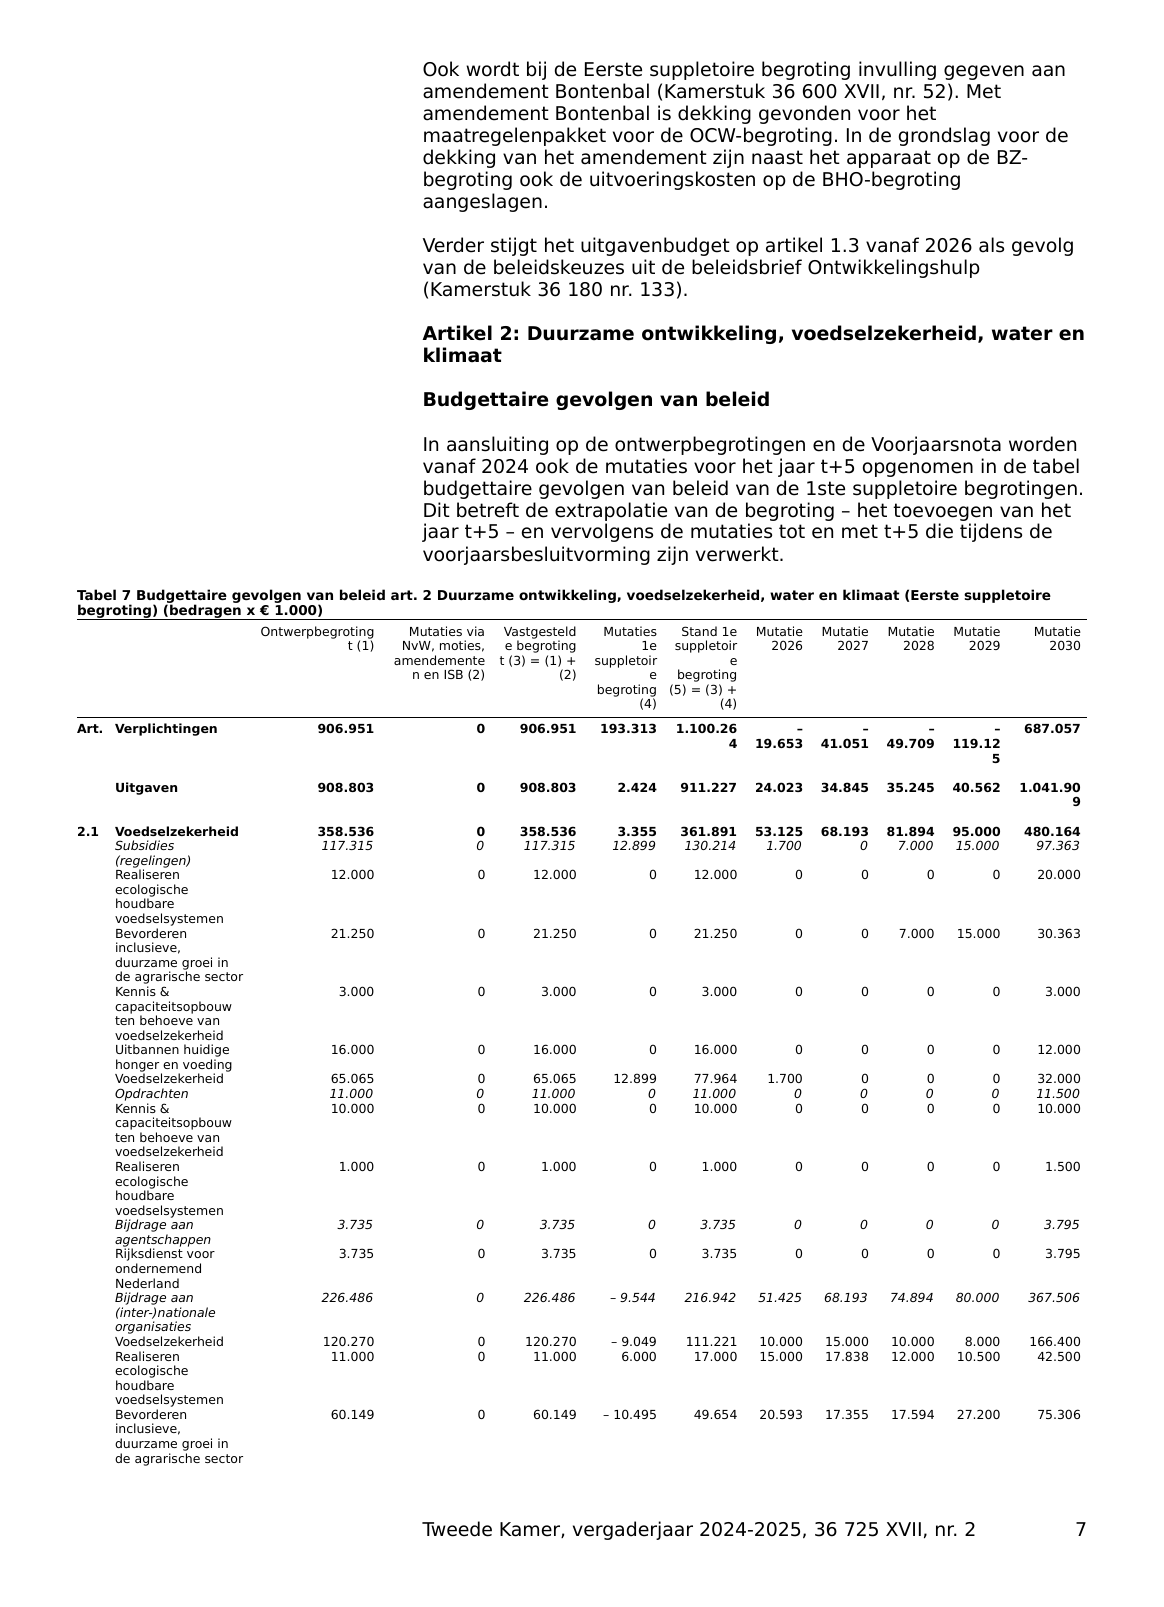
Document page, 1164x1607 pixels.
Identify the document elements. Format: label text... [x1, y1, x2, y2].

table_cell 0 [875, 868, 940, 927]
table_cell [77, 1408, 109, 1466]
table_cell Mutatie 2026 [743, 620, 809, 717]
table_cell [583, 810, 663, 824]
table_cell 8.000 [940, 1335, 1006, 1349]
table_cell 10.000 [491, 1102, 582, 1160]
table_cell [491, 766, 582, 781]
table_cell 16.000 [253, 1043, 380, 1072]
table_cell 0 [875, 1073, 940, 1087]
table_cell 0 [875, 1043, 940, 1072]
table_cell Bijdrage aan agentschappen [109, 1218, 253, 1247]
table_cell 367.506 [1006, 1291, 1087, 1335]
table_cell 0 [743, 1102, 809, 1160]
table_cell 3.795 [1006, 1248, 1087, 1291]
table_cell 0 [940, 1218, 1006, 1247]
table_cell Art. [77, 718, 109, 766]
table_cell 0 [583, 1160, 663, 1218]
table_cell 0 [380, 825, 491, 839]
table_cell 358.536 [253, 825, 380, 839]
table_cell Mutatie 2028 [875, 620, 940, 717]
table_cell 11.000 [663, 1087, 743, 1102]
table_cell Mutaties 1e suppletoire begroting (4) [583, 620, 663, 717]
table_cell – 19.653 [743, 718, 809, 766]
table_cell [77, 1291, 109, 1335]
table_cell 15.000 [940, 839, 1006, 868]
table_cell 3.735 [253, 1248, 380, 1291]
table_cell 0 [583, 1102, 663, 1160]
table_cell Mutatie 2030 [1006, 620, 1087, 717]
table_cell [77, 766, 109, 781]
table_cell 0 [380, 868, 491, 927]
table_cell Realiseren ecologische houdbare voedselsystemen [109, 868, 253, 927]
table_cell 12.000 [1006, 1043, 1087, 1072]
table_cell 0 [380, 1102, 491, 1160]
table_cell 7.000 [875, 927, 940, 985]
table_cell [77, 620, 109, 717]
table_cell 0 [809, 927, 874, 985]
table_cell – 119.125 [940, 718, 1006, 766]
table_cell 120.270 [491, 1335, 582, 1349]
table_cell 908.803 [491, 781, 582, 810]
table_cell [940, 810, 1006, 824]
table_cell 480.164 [1006, 825, 1087, 839]
table_cell [809, 766, 874, 781]
table_cell 0 [380, 1160, 491, 1218]
table_cell 0 [875, 1102, 940, 1160]
table_cell 3.735 [491, 1248, 582, 1291]
table_cell 21.250 [663, 927, 743, 985]
table_cell 12.899 [583, 839, 663, 868]
table_cell Opdrachten [109, 1087, 253, 1102]
table_cell – 9.049 [583, 1335, 663, 1349]
table_cell 193.313 [583, 718, 663, 766]
table_cell [1006, 766, 1087, 781]
table_cell 10.000 [253, 1102, 380, 1160]
table_cell 0 [583, 985, 663, 1043]
table_cell 80.000 [940, 1291, 1006, 1335]
table_cell 0 [583, 868, 663, 927]
table_cell 16.000 [491, 1043, 582, 1072]
table_cell 17.838 [809, 1350, 874, 1408]
table_cell 53.125 [743, 825, 809, 839]
table_cell 74.894 [875, 1291, 940, 1335]
table_cell 24.023 [743, 781, 809, 810]
table_cell [809, 810, 874, 824]
table_cell 3.735 [663, 1218, 743, 1247]
table_cell 1.700 [743, 839, 809, 868]
table_cell 77.964 [663, 1073, 743, 1087]
table_cell 1.700 [743, 1073, 809, 1087]
table_cell [875, 810, 940, 824]
table_cell [380, 810, 491, 824]
table_cell 21.250 [253, 927, 380, 985]
table_cell [77, 1335, 109, 1349]
table_cell 17.594 [875, 1408, 940, 1466]
table_cell 27.200 [940, 1408, 1006, 1466]
table_cell 0 [380, 1335, 491, 1349]
table_cell 60.149 [253, 1408, 380, 1466]
table_cell 908.803 [253, 781, 380, 810]
table_cell 17.355 [809, 1408, 874, 1466]
table_cell [380, 766, 491, 781]
table_cell 30.363 [1006, 927, 1087, 985]
table_cell [77, 1102, 109, 1160]
table_cell [77, 1350, 109, 1408]
table_cell 12.000 [491, 868, 582, 927]
table_cell 10.000 [663, 1102, 743, 1160]
table_cell Vastgestelde begroting t (3) = (1) + (2) [491, 620, 582, 717]
table_cell 6.000 [583, 1350, 663, 1408]
table_cell Kennis & capaciteitsopbouw ten behoeve van voedselzekerheid [109, 985, 253, 1043]
table_cell 0 [743, 1248, 809, 1291]
table_cell 0 [743, 927, 809, 985]
table_cell 15.000 [940, 927, 1006, 985]
table_cell 911.227 [663, 781, 743, 810]
table_cell Realiseren ecologische houdbare voedselsystemen [109, 1160, 253, 1218]
table_cell Subsidies (regelingen) [109, 839, 253, 868]
table_cell Verplichtingen [109, 718, 253, 766]
table_cell Voedselzekerheid [109, 1335, 253, 1349]
table_cell – 9.544 [583, 1291, 663, 1335]
table_cell 15.000 [809, 1335, 874, 1349]
table_cell [1006, 810, 1087, 824]
table_cell 906.951 [491, 718, 582, 766]
table_cell 0 [875, 1160, 940, 1218]
subtitle Artikel 2: Duurzame ontwikkeling, voedselzekerheid, water en klimaat [422, 323, 1087, 367]
table_cell 3.735 [253, 1218, 380, 1247]
subtitle Budgettaire gevolgen van beleid [422, 389, 1087, 411]
table_cell 2.1 [77, 825, 109, 839]
table_cell 226.486 [253, 1291, 380, 1335]
table_cell – 41.051 [809, 718, 874, 766]
table_cell 3.735 [663, 1248, 743, 1291]
table_cell Mutaties via NvW, moties, amendementen en ISB (2) [380, 620, 491, 717]
table_cell 0 [380, 839, 491, 868]
table_cell 0 [940, 1160, 1006, 1218]
table_cell – 49.709 [875, 718, 940, 766]
table_cell 3.735 [491, 1218, 582, 1247]
table_cell 20.000 [1006, 868, 1087, 927]
table_cell 0 [875, 1087, 940, 1102]
table_cell 0 [743, 1218, 809, 1247]
table_cell 0 [583, 1248, 663, 1291]
table_cell 0 [380, 927, 491, 985]
table_cell 42.500 [1006, 1350, 1087, 1408]
table_cell 1.500 [1006, 1160, 1087, 1218]
table_cell 0 [940, 985, 1006, 1043]
table_cell 0 [583, 1043, 663, 1072]
table_cell Kennis & capaciteitsopbouw ten behoeve van voedselzekerheid [109, 1102, 253, 1160]
table_cell [583, 766, 663, 781]
table_cell 0 [380, 1408, 491, 1466]
table_cell Mutatie 2027 [809, 620, 874, 717]
table_cell 11.000 [491, 1087, 582, 1102]
table_cell 0 [380, 1248, 491, 1291]
table_cell 34.845 [809, 781, 874, 810]
table_cell 10.000 [743, 1335, 809, 1349]
table_cell 40.562 [940, 781, 1006, 810]
table_cell 226.486 [491, 1291, 582, 1335]
table_cell 0 [875, 985, 940, 1043]
table_cell Voedselzekerheid [109, 825, 253, 839]
table_cell 17.000 [663, 1350, 743, 1408]
table_cell [77, 1087, 109, 1102]
table_cell 51.425 [743, 1291, 809, 1335]
table_cell Stand 1e suppletoire begroting (5) = (3) + (4) [663, 620, 743, 717]
table_cell 0 [583, 927, 663, 985]
table_cell 0 [809, 868, 874, 927]
table_cell 0 [380, 985, 491, 1043]
table_cell 166.400 [1006, 1335, 1087, 1349]
table_cell Bevorderen inclusieve, duurzame groei in de agrarische sector [109, 1408, 253, 1466]
table_cell [77, 839, 109, 868]
table_cell Uitgaven [109, 781, 253, 810]
table_cell [253, 810, 380, 824]
table_cell 3.000 [663, 985, 743, 1043]
table_cell [77, 1160, 109, 1218]
table_cell 68.193 [809, 825, 874, 839]
table_cell Bijdrage aan (inter-)nationale organisaties [109, 1291, 253, 1335]
table_cell 49.654 [663, 1408, 743, 1466]
table_cell [940, 766, 1006, 781]
table_cell Rijksdienst voor ondernemend Nederland [109, 1248, 253, 1291]
text Ook wordt bij de Eerste suppletoire begroting invulling gegeven aan amendement Bontenbal (Kamerstuk 36 600 XVII, nr. 52). Met amendement Bontenbal is dekking gevonden voor het maatregelenpakket voor de OCW-begroting. In de grondslag voor de dekking van het amendement zijn naast het apparaat op de BZ-begroting ook de uitvoeringskosten op de BHO-begroting aangeslagen. [422, 59, 1087, 213]
text Verder stijgt het uitgavenbudget op artikel 1.3 vanaf 2026 als gevolg van de beleidskeuzes uit de beleidsbrief Ontwikkelingshulp (Kamerstuk 36 180 nr. 133). [422, 235, 1087, 301]
table_cell [77, 1248, 109, 1291]
table_cell 0 [380, 1350, 491, 1408]
table_cell [77, 985, 109, 1043]
table_cell 1.000 [663, 1160, 743, 1218]
table_cell Bevorderen inclusieve, duurzame groei in de agrarische sector [109, 927, 253, 985]
table_cell 0 [380, 781, 491, 810]
table_cell 906.951 [253, 718, 380, 766]
table_cell 21.250 [491, 927, 582, 985]
table_cell 0 [380, 1218, 491, 1247]
table_cell 0 [875, 1248, 940, 1291]
table_cell [77, 781, 109, 810]
table_cell 361.891 [663, 825, 743, 839]
table_cell 12.899 [583, 1073, 663, 1087]
table_cell 1.041.909 [1006, 781, 1087, 810]
table_cell 0 [583, 1218, 663, 1247]
table_cell 3.000 [1006, 985, 1087, 1043]
table_cell 1.000 [253, 1160, 380, 1218]
table_cell 0 [743, 1087, 809, 1102]
table_cell [77, 1043, 109, 1072]
table_cell 0 [743, 1160, 809, 1218]
table_cell 60.149 [491, 1408, 582, 1466]
table_cell 0 [809, 1043, 874, 1072]
table_cell 95.000 [940, 825, 1006, 839]
table_cell [109, 810, 253, 824]
table_cell Uitbannen huidige honger en voeding [109, 1043, 253, 1072]
table_cell 0 [743, 985, 809, 1043]
table_cell 0 [940, 1073, 1006, 1087]
table_cell [77, 1073, 109, 1087]
table_cell 0 [809, 1218, 874, 1247]
table_cell 0 [940, 1043, 1006, 1072]
table_cell 0 [743, 868, 809, 927]
table_cell [875, 766, 940, 781]
table_cell 0 [380, 1087, 491, 1102]
table_cell 3.355 [583, 825, 663, 839]
table_cell [743, 766, 809, 781]
table_cell 12.000 [875, 1350, 940, 1408]
table_cell Mutatie 2029 [940, 620, 1006, 717]
table_cell Voedselzekerheid [109, 1073, 253, 1087]
table_cell 0 [809, 839, 874, 868]
table_cell 11.000 [253, 1087, 380, 1102]
table_cell [253, 766, 380, 781]
table_cell [77, 868, 109, 927]
text In aansluiting op de ontwerpbegrotingen en de Voorjaarsnota worden vanaf 2024 ook de mutaties voor het jaar t+5 opgenomen in de tabel budgettaire gevolgen van beleid van de 1ste suppletoire begrotingen. Dit betreft de extrapolatie van de begroting – het toevoegen van het jaar t+5 – en vervolgens de mutaties tot en met t+5 die tĳdens de voorjaarsbesluitvorming zĳn verwerkt. [422, 433, 1087, 565]
table_cell – 10.495 [583, 1408, 663, 1466]
table_cell 12.000 [253, 868, 380, 927]
table_cell 0 [809, 985, 874, 1043]
table_cell Ontwerpbegroting t (1) [253, 620, 380, 717]
table_cell [491, 810, 582, 824]
table_cell 2.424 [583, 781, 663, 810]
table_cell 65.065 [253, 1073, 380, 1087]
table_cell 3.795 [1006, 1218, 1087, 1247]
table_cell 0 [380, 1043, 491, 1072]
table_cell 10.500 [940, 1350, 1006, 1408]
table_cell [743, 810, 809, 824]
table_cell [663, 766, 743, 781]
table_cell 120.270 [253, 1335, 380, 1349]
table_cell 20.593 [743, 1408, 809, 1466]
table_cell 0 [583, 1087, 663, 1102]
table_cell 0 [809, 1160, 874, 1218]
table_cell 0 [809, 1087, 874, 1102]
table_cell 0 [743, 1043, 809, 1072]
table_cell [77, 810, 109, 824]
table_cell 0 [380, 1073, 491, 1087]
table_cell 0 [809, 1102, 874, 1160]
table_cell 11.500 [1006, 1087, 1087, 1102]
table_cell 117.315 [253, 839, 380, 868]
table_cell 130.214 [663, 839, 743, 868]
table_cell 15.000 [743, 1350, 809, 1408]
table_cell 75.306 [1006, 1408, 1087, 1466]
table_cell 81.894 [875, 825, 940, 839]
table_cell [77, 927, 109, 985]
table_cell 0 [809, 1248, 874, 1291]
table_cell 687.057 [1006, 718, 1087, 766]
table_cell 11.000 [253, 1350, 380, 1408]
table_cell 0 [875, 1218, 940, 1247]
table_cell [663, 810, 743, 824]
table_cell [109, 766, 253, 781]
table_cell 0 [380, 718, 491, 766]
table_cell 3.000 [253, 985, 380, 1043]
table_header Tabel 7 Budgettaire gevolgen van beleid art. 2 Duurzame ontwikkeling, voedselzekerheid, water en klimaat (Eerste suppletoire begroting) (bedragen x € 1.000) [77, 587, 1087, 619]
table_cell 216.942 [663, 1291, 743, 1335]
table_cell 117.315 [491, 839, 582, 868]
table_cell 0 [940, 1248, 1006, 1291]
table_cell 12.000 [663, 868, 743, 927]
table_cell 10.000 [1006, 1102, 1087, 1160]
table_cell 97.363 [1006, 839, 1087, 868]
table_cell 0 [940, 1102, 1006, 1160]
table_cell 0 [809, 1073, 874, 1087]
table_cell 3.000 [491, 985, 582, 1043]
table_cell [109, 620, 253, 717]
table_cell 65.065 [491, 1073, 582, 1087]
table_cell 68.193 [809, 1291, 874, 1335]
table_cell 11.000 [491, 1350, 582, 1408]
table_cell 1.100.264 [663, 718, 743, 766]
table_cell 32.000 [1006, 1073, 1087, 1087]
table_cell 10.000 [875, 1335, 940, 1349]
table_cell Realiseren ecologische houdbare voedselsystemen [109, 1350, 253, 1408]
table_cell 7.000 [875, 839, 940, 868]
table_cell [77, 1218, 109, 1247]
table_cell 0 [380, 1291, 491, 1335]
table_cell 0 [940, 1087, 1006, 1102]
table_cell 35.245 [875, 781, 940, 810]
table_cell 0 [940, 868, 1006, 927]
table_cell 358.536 [491, 825, 582, 839]
table_cell 111.221 [663, 1335, 743, 1349]
table_cell 16.000 [663, 1043, 743, 1072]
table_cell 1.000 [491, 1160, 582, 1218]
